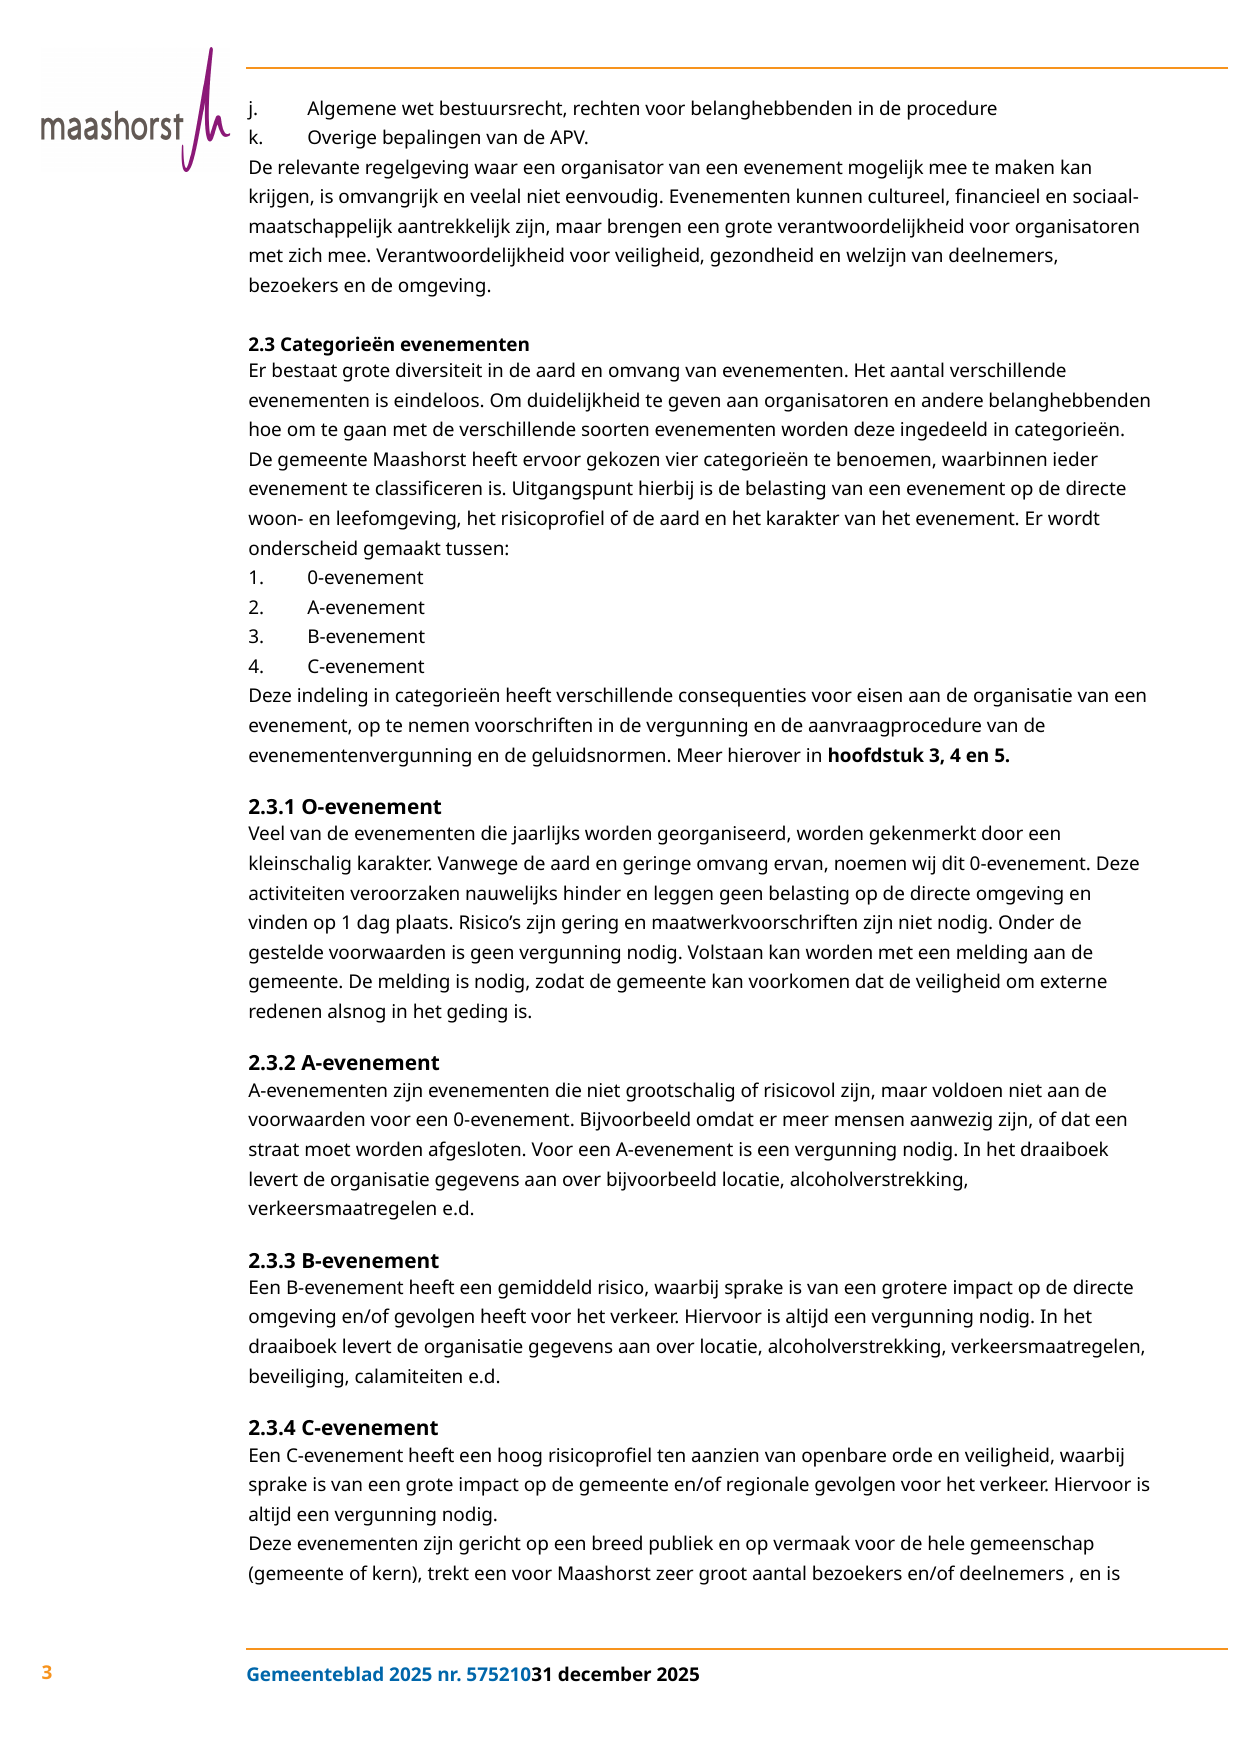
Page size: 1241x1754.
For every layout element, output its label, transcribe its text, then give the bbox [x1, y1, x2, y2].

text Deze indeling in categorieën heeft verschillende consequenties voor eisen aan de organisatie van een evenement, op te nemen voorschriften in de vergunning en de aanvraagprocedure van de evenementenvergunning en de geluidsnormen. Meer hierover in hoofdstuk 3, 4 en 5. [248, 683, 1152, 767]
list 0-evenement [248, 564, 1152, 590]
list Overige bepalingen van de APV. [248, 124, 1152, 150]
text Deze evenementen zijn gericht op een breed publiek en op vermaak voor de hele gemeenschap (gemeente of kern), trekt een voor Maashorst zeer groot aantal bezoekers en/of deelnemers , en is [248, 1531, 1152, 1586]
text Er bestaat grote diversiteit in de aard en omvang van evenementen. Het aantal verschillende evenementen is eindeloos. Om duidelijkheid te geven aan organisatoren en andere belanghebbenden hoe om te gaan met de verschillende soorten evenementen worden deze ingedeeld in categorieën. [248, 357, 1152, 442]
text A-evenementen zijn evenementen die niet grootschalig of risicovol zijn, maar voldoen niet aan de voorwaarden voor een 0-evenement. Bijvoorbeeld omdat er meer mensen aanwezig zijn, of dat een straat moet worden afgesloten. Voor een A-evenement is een vergunning nodig. In het draaiboek levert de organisatie gegevens aan over bijvoorbeeld locatie, alcoholverstrekking, verkeersmaatregelen e.d. [248, 1077, 1152, 1221]
list Algemene wet bestuursrecht, rechten voor belanghebbenden in de procedure [248, 95, 1152, 121]
text Een B-evenement heeft een gemiddeld risico, waarbij sprake is van een grotere impact op de directe omgeving en/of gevolgen heeft voor het verkeer. Hiervoor is altijd een vergunning nodig. In het draaiboek levert de organisatie gegevens aan over locatie, alcoholverstrekking, verkeersmaatregelen, beveiliging, calamiteiten e.d. [248, 1274, 1152, 1389]
text 2.3.3 B-evenement [248, 1246, 1152, 1274]
text 2.3.1 O-evenement [248, 792, 1152, 821]
picture [41, 47, 231, 172]
list C-evenement [248, 653, 1152, 679]
text 2.3 Categorieën evenementen [248, 331, 1152, 357]
list B-evenement [248, 623, 1152, 649]
text 2.3.2 A-evenement [248, 1048, 1152, 1077]
text Een C-evenement heeft een hoog risicoprofiel ten aanzien van openbare orde en veiligheid, waarbij sprake is van een grote impact op de gemeente en/of regionale gevolgen voor het verkeer. Hiervoor is altijd een vergunning nodig. [248, 1442, 1152, 1527]
text De relevante regelgeving waar een organisator van een evenement mogelijk mee te maken kan krijgen, is omvangrijk en veelal niet eenvoudig. Evenementen kunnen cultureel, financieel en sociaal-maatschappelijk aantrekkelijk zijn, maar brengen een grote verantwoordelijkheid voor organisatoren met zich mee. Verantwoordelijkheid voor veiligheid, gezondheid en welzijn van deelnemers, bezoekers en de omgeving. [248, 154, 1152, 298]
text 2.3.4 C-evenement [248, 1413, 1152, 1442]
text Veel van de evenementen die jaarlijks worden georganiseerd, worden gekenmerkt door een kleinschalig karakter. Vanwege de aard en geringe omvang ervan, noemen wij dit 0-evenement. Deze activiteiten veroorzaken nauwelijks hinder en leggen geen belasting op de directe omgeving en vinden op 1 dag plaats. Risico’s zijn gering en maatwerkvoorschriften zijn niet nodig. Onder de gestelde voorwaarden is geen vergunning nodig. Volstaan kan worden met een melding aan de gemeente. De melding is nodig, zodat de gemeente kan voorkomen dat de veiligheid om externe redenen alsnog in het geding is. [248, 821, 1152, 1024]
list A-evenement [248, 594, 1152, 619]
text De gemeente Maashorst heeft ervoor gekozen vier categorieën te benoemen, waarbinnen ieder evenement te classificeren is. Uitgangspunt hierbij is de belasting van een evenement op de directe woon- en leefomgeving, het risicoprofiel of de aard en het karakter van het evenement. Er wordt onderscheid gemaakt tussen: [248, 446, 1152, 560]
